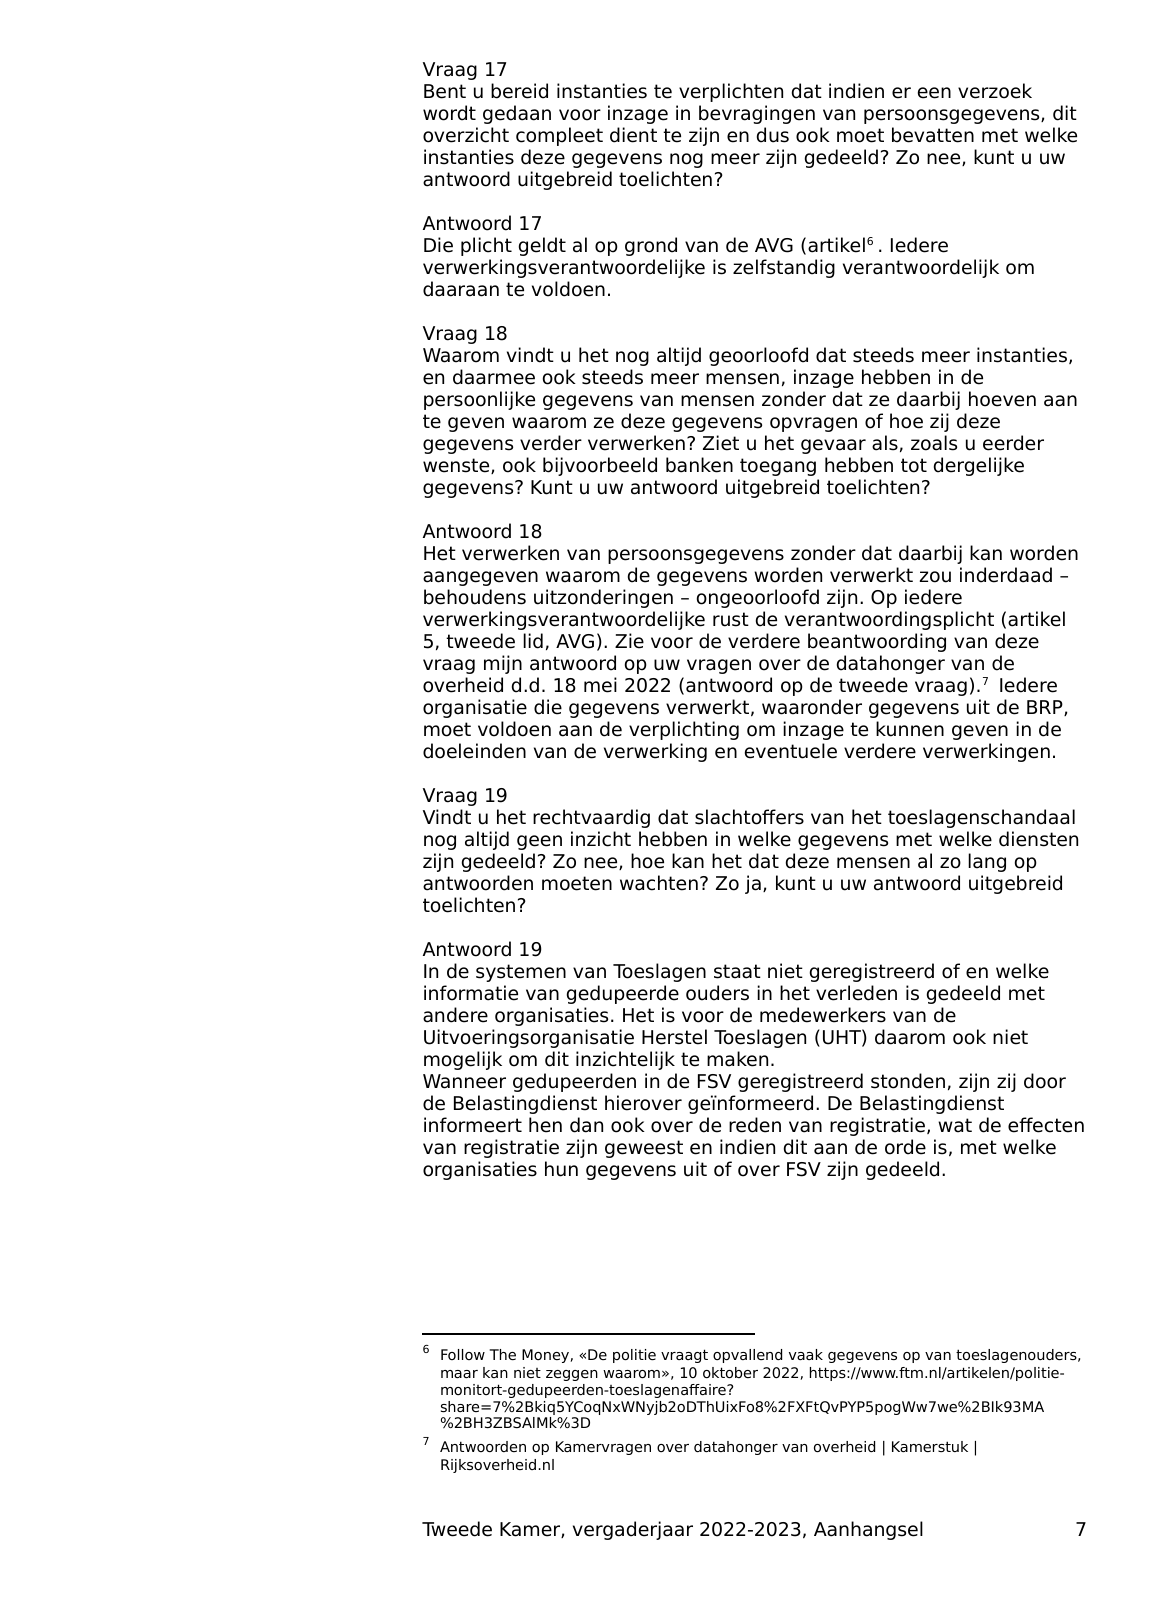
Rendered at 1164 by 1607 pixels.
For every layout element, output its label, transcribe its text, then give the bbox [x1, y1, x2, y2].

text Antwoord 17 [422, 213, 1087, 235]
text In de systemen van Toeslagen staat niet geregistreerd of en welke informatie van gedupeerde ouders in het verleden is gedeeld met andere organisaties. Het is voor de medewerkers van de Uitvoeringsorganisatie Herstel Toeslagen (UHT) daarom ook niet mogelijk om dit inzichtelijk te maken. [422, 961, 1087, 1071]
text Wanneer gedupeerden in de FSV geregistreerd stonden, zijn zij door de Belastingdienst hierover geïnformeerd. De Belastingdienst informeert hen dan ook over de reden van registratie, wat de effecten van registratie zijn geweest en indien dit aan de orde is, met welke organisaties hun gegevens uit of over FSV zijn gedeeld. [422, 1071, 1087, 1181]
text Follow The Money, «De politie vraagt opvallend vaak gegevens op van toeslagenouders, maar kan niet zeggen waarom», 10 oktober 2022, https://www.ftm.nl/artikelen/politie-monitort-gedupeerden-toeslagenaffaire?share=7%2Bkiq5YCoqNxWNyjb2oDThUixFo8%2FXFtQvPYP5pogWw7we%2BIk93MA%2BH3ZBSAlMk%3D [422, 1343, 1087, 1432]
text Antwoorden op Kamervragen over datahonger van overheid | Kamerstuk | Rijksoverheid.nl [422, 1435, 1087, 1474]
text Antwoord 19 [422, 939, 1087, 961]
text Bent u bereid instanties te verplichten dat indien er een verzoek wordt gedaan voor inzage in bevragingen van persoonsgegevens, dit overzicht compleet dient te zijn en dus ook moet bevatten met welke instanties deze gegevens nog meer zijn gedeeld? Zo nee, kunt u uw antwoord uitgebreid toelichten? [422, 81, 1087, 191]
text Vraag 18 [422, 323, 1087, 345]
text Vraag 17 [422, 59, 1087, 81]
text Die plicht geldt al op grond van de AVG (artikel. Iedere verwerkingsverantwoordelijke is zelfstandig verantwoordelijk om daaraan te voldoen. [422, 235, 1087, 301]
text Het verwerken van persoonsgegevens zonder dat daarbij kan worden aangegeven waarom de gegevens worden verwerkt zou inderdaad – behoudens uitzonderingen – ongeoorloofd zijn. Op iedere verwerkingsverantwoordelijke rust de verantwoordingsplicht (artikel 5, tweede lid, AVG). Zie voor de verdere beantwoording van deze vraag mijn antwoord op uw vragen over de datahonger van de overheid d.d. 18 mei 2022 (antwoord op de tweede vraag). Iedere organisatie die gegevens verwerkt, waaronder gegevens uit de BRP, moet voldoen aan de verplichting om inzage te kunnen geven in de doeleinden van de verwerking en eventuele verdere verwerkingen. [422, 543, 1087, 763]
text Antwoord 18 [422, 521, 1087, 543]
text Waarom vindt u het nog altijd geoorloofd dat steeds meer instanties, en daarmee ook steeds meer mensen, inzage hebben in de persoonlijke gegevens van mensen zonder dat ze daarbij hoeven aan te geven waarom ze deze gegevens opvragen of hoe zij deze gegevens verder verwerken? Ziet u het gevaar als, zoals u eerder wenste, ook bijvoorbeeld banken toegang hebben tot dergelijke gegevens? Kunt u uw antwoord uitgebreid toelichten? [422, 345, 1087, 499]
text Vindt u het rechtvaardig dat slachtoffers van het toeslagenschandaal nog altijd geen inzicht hebben in welke gegevens met welke diensten zijn gedeeld? Zo nee, hoe kan het dat deze mensen al zo lang op antwoorden moeten wachten? Zo ja, kunt u uw antwoord uitgebreid toelichten? [422, 807, 1087, 917]
text Vraag 19 [422, 785, 1087, 807]
